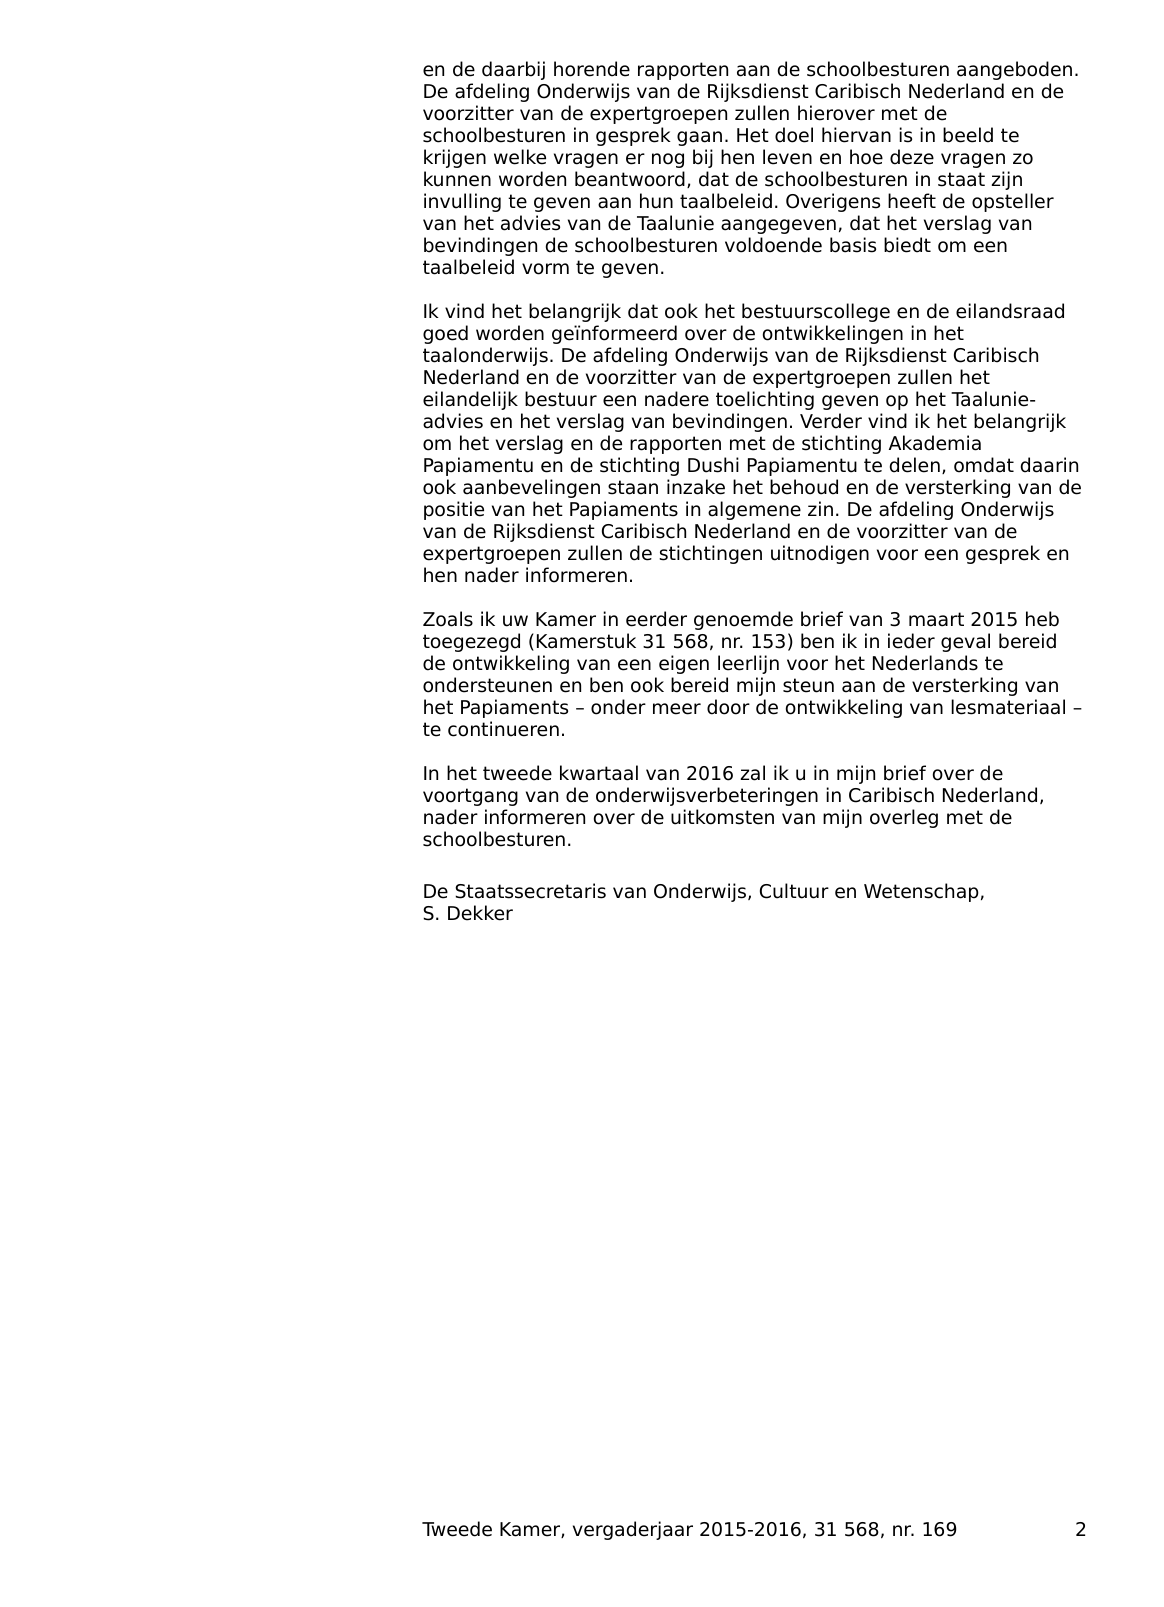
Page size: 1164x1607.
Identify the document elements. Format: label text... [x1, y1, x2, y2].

text en de daarbij horende rapporten aan de schoolbesturen aangeboden. De afdeling Onderwijs van de Rijksdienst Caribisch Nederland en de voorzitter van de expertgroepen zullen hierover met de schoolbesturen in gesprek gaan. Het doel hiervan is in beeld te krijgen welke vragen er nog bij hen leven en hoe deze vragen zo kunnen worden beantwoord, dat de schoolbesturen in staat zijn invulling te geven aan hun taalbeleid. Overigens heeft de opsteller van het advies van de Taalunie aangegeven, dat het verslag van bevindingen de schoolbesturen voldoende basis biedt om een taalbeleid vorm te geven. [422, 59, 1087, 279]
text De Staatssecretaris van Onderwijs, Cultuur en Wetenschap, S. Dekker [422, 881, 1087, 925]
text In het tweede kwartaal van 2016 zal ik u in mijn brief over de voortgang van de onderwijsverbeteringen in Caribisch Nederland, nader informeren over de uitkomsten van mijn overleg met de schoolbesturen. [422, 763, 1087, 851]
text Ik vind het belangrijk dat ook het bestuurscollege en de eilandsraad goed worden geïnformeerd over de ontwikkelingen in het taalonderwijs. De afdeling Onderwijs van de Rijksdienst Caribisch Nederland en de voorzitter van de expertgroepen zullen het eilandelijk bestuur een nadere toelichting geven op het Taalunie-advies en het verslag van bevindingen. Verder vind ik het belangrijk om het verslag en de rapporten met de stichting Akademia Papiamentu en de stichting Dushi Papiamentu te delen, omdat daarin ook aanbevelingen staan inzake het behoud en de versterking van de positie van het Papiaments in algemene zin. De afdeling Onderwijs van de Rijksdienst Caribisch Nederland en de voorzitter van de expertgroepen zullen de stichtingen uitnodigen voor een gesprek en hen nader informeren. [422, 301, 1087, 587]
text Zoals ik uw Kamer in eerder genoemde brief van 3 maart 2015 heb toegezegd (Kamerstuk 31 568, nr. 153) ben ik in ieder geval bereid de ontwikkeling van een eigen leerlijn voor het Nederlands te ondersteunen en ben ook bereid mijn steun aan de versterking van het Papiaments – onder meer door de ontwikkeling van lesmateriaal – te continueren. [422, 609, 1087, 741]
